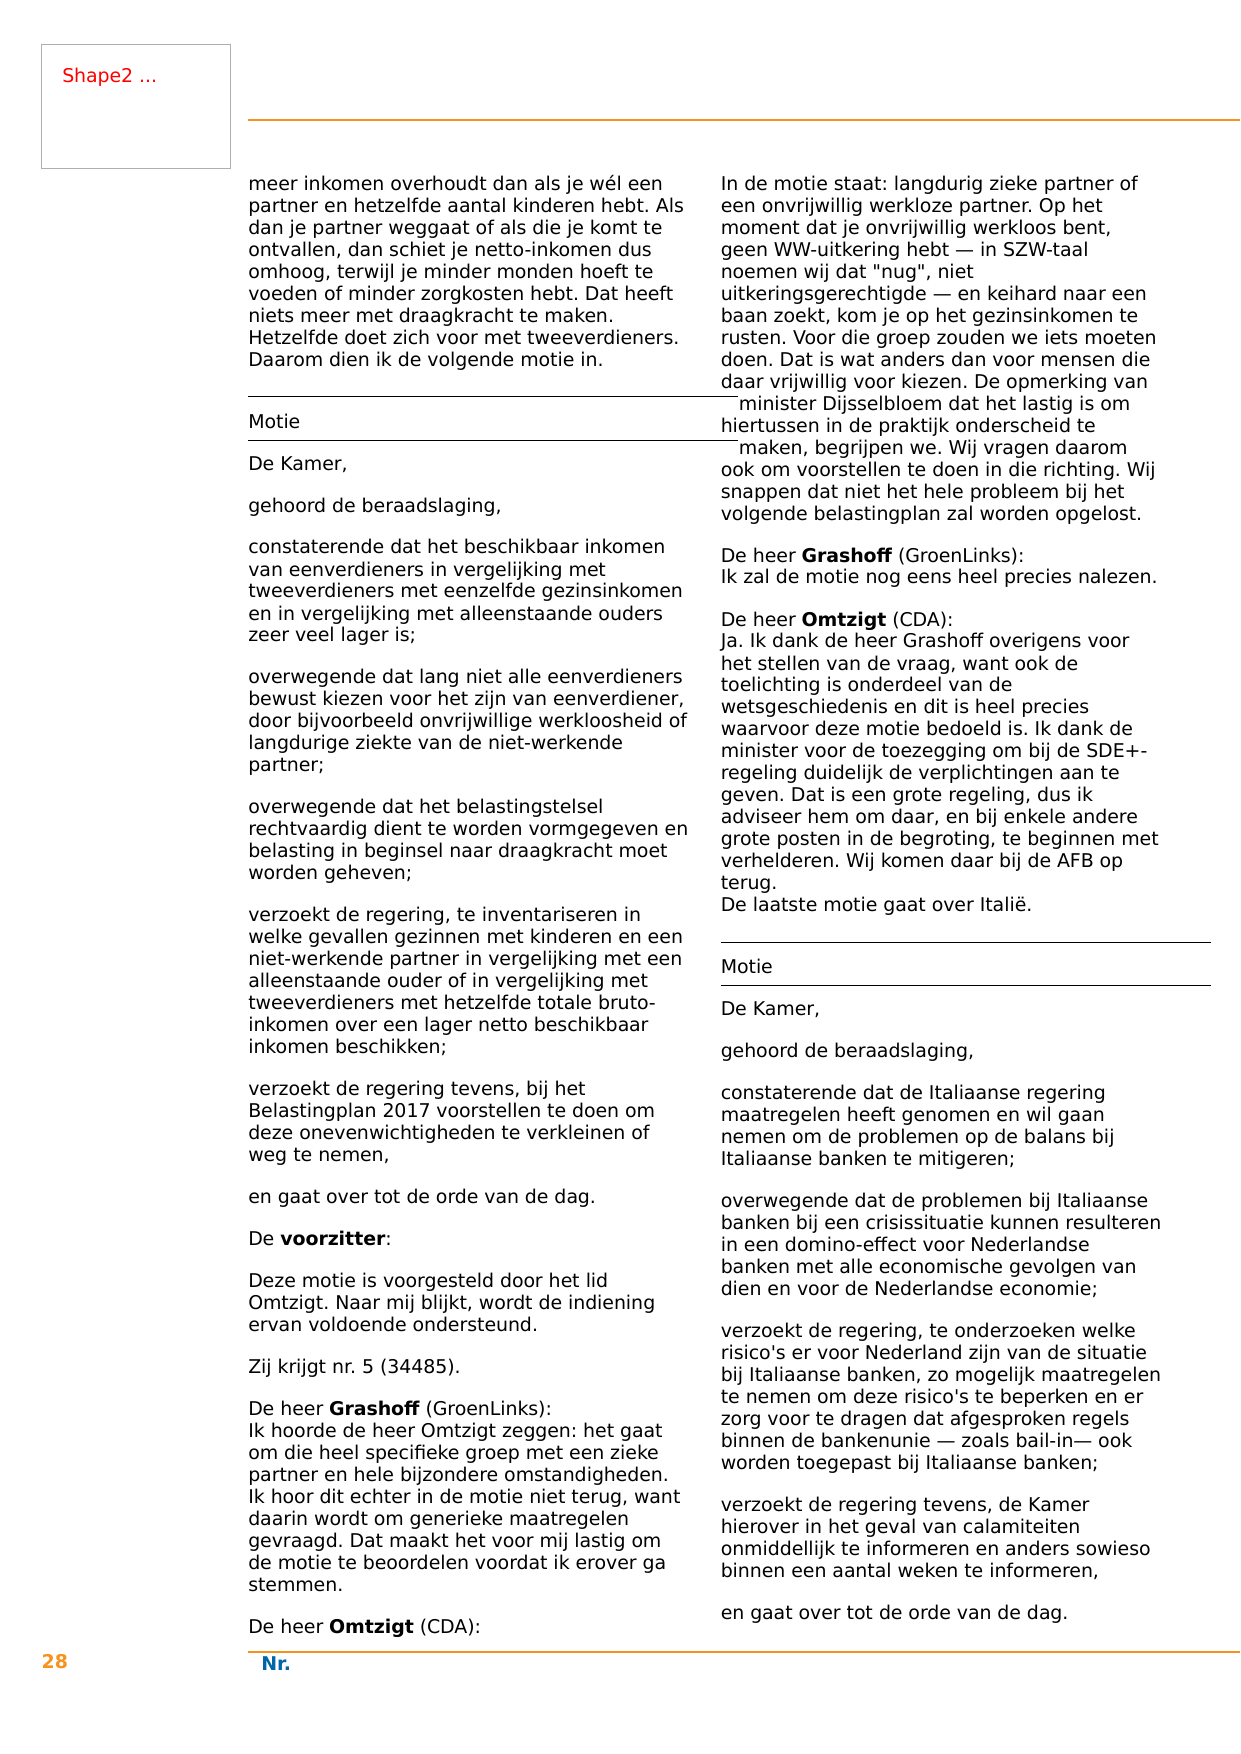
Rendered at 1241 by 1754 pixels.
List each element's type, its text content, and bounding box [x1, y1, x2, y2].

text overwegende dat de problemen bij Italiaanse banken bij een crisissituatie kunnen resulteren in een domino-effect voor Nederlandse banken met alle economische gevolgen van dien en voor de Nederlandse economie; [721, 1190, 1163, 1300]
text constaterende dat de Italiaanse regering maatregelen heeft genomen en wil gaan nemen om de problemen op de balans bij Italiaanse banken te mitigeren; [721, 1082, 1163, 1170]
text Ik zal de motie nog eens heel precies nalezen. [721, 566, 1163, 588]
text overwegende dat lang niet alle eenverdieners bewust kiezen voor het zijn van eenverdiener, door bijvoorbeeld onvrijwillige werkloosheid of langdurige ziekte van de niet-werkende partner; [248, 666, 691, 776]
text gehoord de beraadslaging, [248, 494, 691, 516]
text Motie [248, 411, 691, 432]
text verzoekt de regering tevens, de Kamer hierover in het geval van calamiteiten onmiddellijk te informeren en anders sowieso binnen een aantal weken te informeren, [721, 1494, 1163, 1582]
text Ja. Ik dank de heer Grashoff overigens voor het stellen van de vraag, want ook de toelichting is onderdeel van de wetsgeschiedenis en dit is heel precies waarvoor deze motie bedoeld is. Ik dank de minister voor de toezegging om bij de SDE+-regeling duidelijk de verplichtingen aan te geven. Dat is een grote regeling, dus ik adviseer hem om daar, en bij enkele andere grote posten in de begroting, te beginnen met verhelderen. Wij komen daar bij de AFB op terug. [721, 630, 1163, 894]
text Ik hoorde de heer Omtzigt zeggen: het gaat om die heel specifieke groep met een zieke partner en hele bijzondere omstandigheden. Ik hoor dit echter in de motie niet terug, want daarin wordt om generieke maatregelen gevraagd. Dat maakt het voor mij lastig om de motie te beoordelen voordat ik erover ga stemmen. [248, 1420, 691, 1596]
text verzoekt de regering, te onderzoeken welke risico's er voor Nederland zijn van de situatie bij Italiaanse banken, zo mogelijk maatregelen te nemen om deze risico's te beperken en er zorg voor te dragen dat afgesproken regels binnen de bankenunie — zoals bail-in— ook worden toegepast bij Italiaanse banken; [721, 1320, 1163, 1474]
text gehoord de beraadslaging, [721, 1040, 1163, 1062]
text Zij krijgt nr. 5 (34485). [248, 1356, 691, 1378]
text en gaat over tot de orde van de dag. [721, 1602, 1163, 1623]
text verzoekt de regering tevens, bij het Belastingplan 2017 voorstellen te doen om deze onevenwichtigheden te verkleinen of weg te nemen, [248, 1078, 691, 1166]
text en gaat over tot de orde van de dag. [248, 1186, 691, 1208]
text De heer Grashoff (GroenLinks): [721, 544, 1163, 566]
text De Kamer, [248, 452, 691, 474]
text Motie [721, 956, 1163, 978]
text De heer Omtzigt (CDA): [721, 608, 1163, 630]
text verzoekt de regering, te inventariseren in welke gevallen gezinnen met kinderen en een niet-werkende partner in vergelijking met een alleenstaande ouder of in vergelijking met tweeverdieners met hetzelfde totale bruto-inkomen over een lager netto beschikbaar inkomen beschikken; [248, 904, 691, 1058]
text De laatste motie gaat over Italië. [721, 894, 1163, 916]
text meer inkomen overhoudt dan als je wél een partner en hetzelfde aantal kinderen hebt. Als dan je partner weggaat of als die je komt te ontvallen, dan schiet je netto-inkomen dus omhoog, terwijl je minder monden hoeft te voeden of minder zorgkosten hebt. Dat heeft niets meer met draagkracht te maken. Hetzelfde doet zich voor met tweeverdieners. Daarom dien ik de volgende motie in. [248, 173, 691, 371]
text constaterende dat het beschikbaar inkomen van eenverdieners in vergelijking met tweeverdieners met eenzelfde gezinsinkomen en in vergelijking met alleenstaande ouders zeer veel lager is; [248, 536, 691, 646]
text Deze motie is voorgesteld door het lid Omtzigt. Naar mij blijkt, wordt de indiening ervan voldoende ondersteund. [248, 1270, 691, 1336]
text De heer Grashoff (GroenLinks): [248, 1398, 691, 1420]
text De heer Omtzigt (CDA): [248, 1616, 691, 1638]
text In de motie staat: langdurig zieke partner of een onvrijwillig werkloze partner. Op het moment dat je onvrijwillig werkloos bent, geen WW-uitkering hebt — in SZW-taal noemen wij dat "nug", niet uitkeringsgerechtigde — en keihard naar een baan zoekt, kom je op het gezinsinkomen te rusten. Voor die groep zouden we iets moeten doen. Dat is wat anders dan voor mensen die daar vrijwillig voor kiezen. De opmerking van minister Dijsselbloem dat het lastig is om hiertussen in de praktijk onderscheid te maken, begrijpen we. Wij vragen daarom ook om voorstellen te doen in die richting. Wij snappen dat niet het hele probleem bij het volgende belastingplan zal worden opgelost. [721, 173, 1163, 524]
text De voorzitter: [248, 1228, 691, 1250]
text overwegende dat het belastingstelsel rechtvaardig dient te worden vormgegeven en belasting in beginsel naar draagkracht moet worden geheven; [248, 796, 691, 884]
text De Kamer, [721, 998, 1163, 1020]
